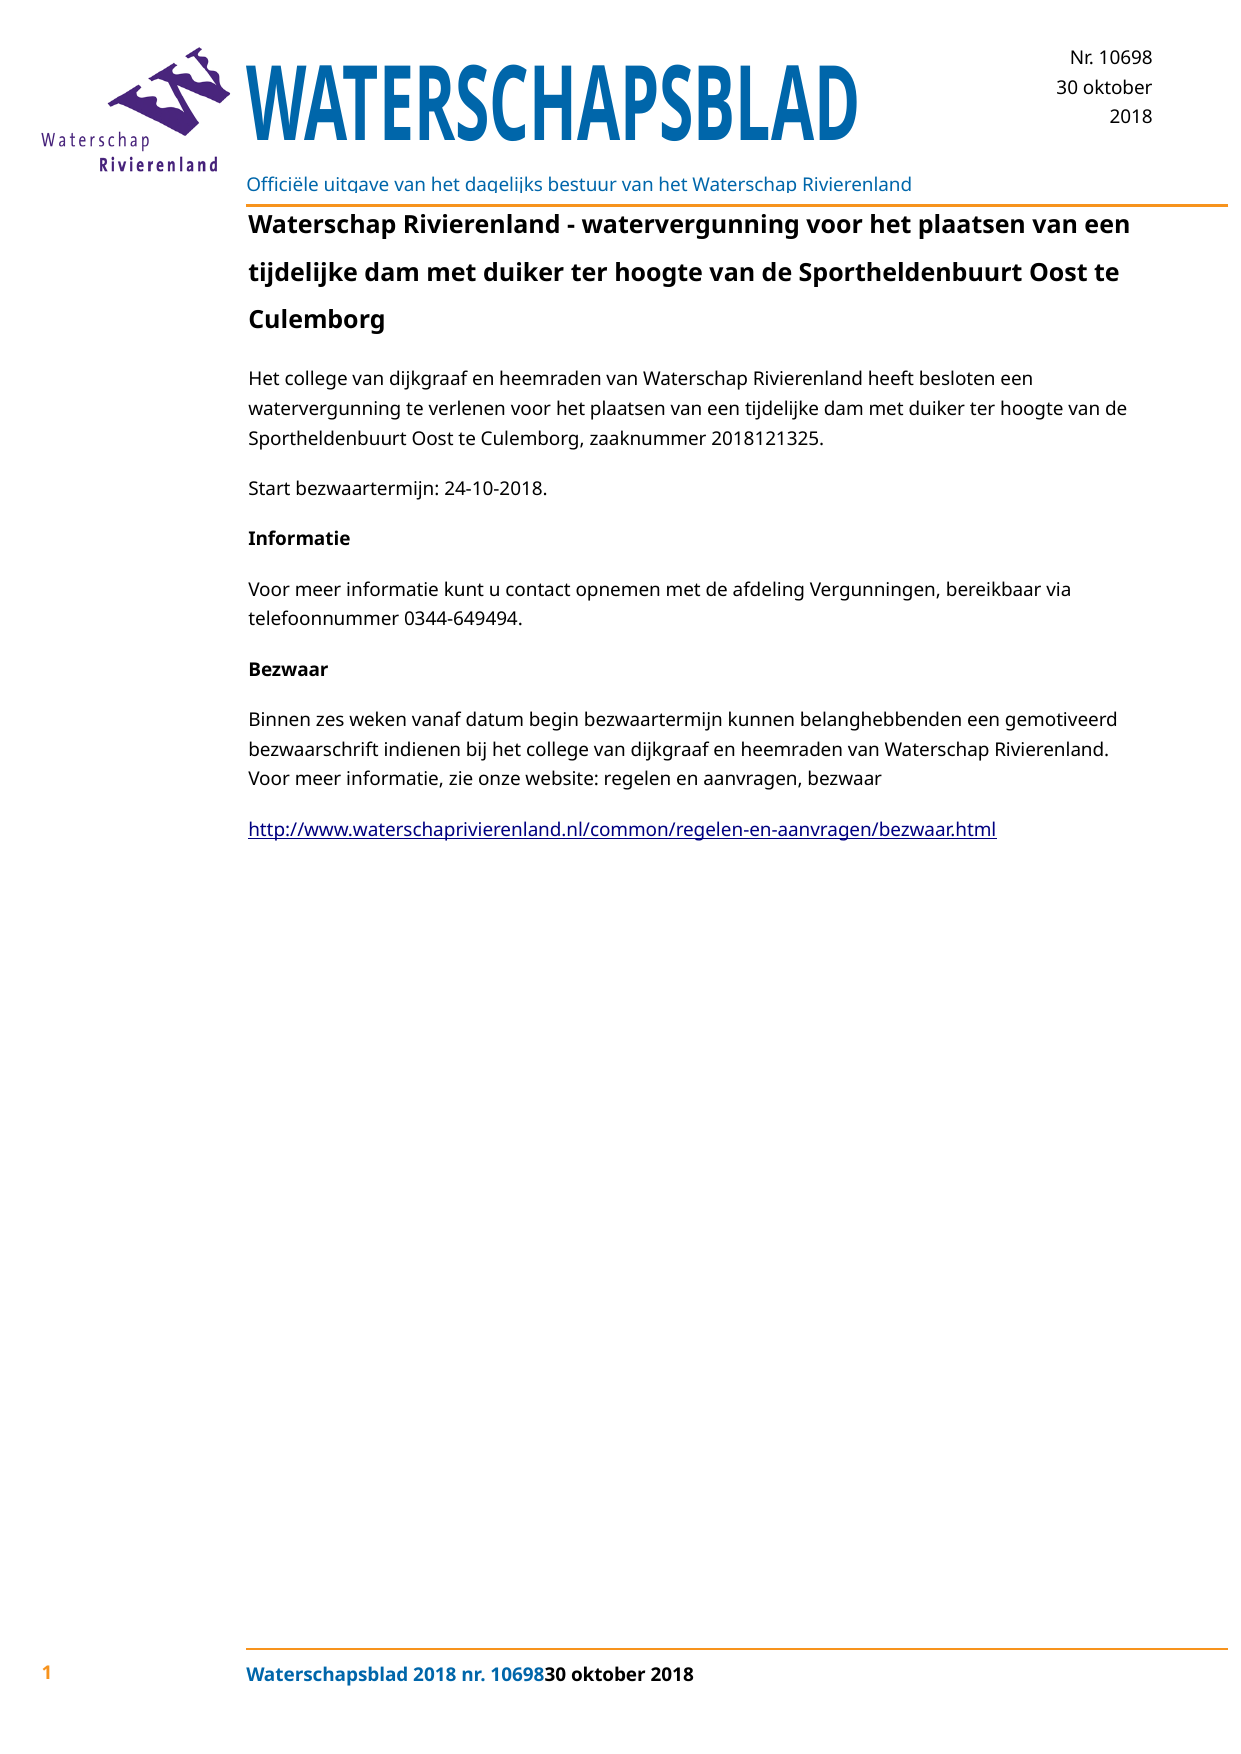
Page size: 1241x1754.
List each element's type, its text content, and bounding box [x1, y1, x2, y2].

text Het college van dijkgraaf en heemraden van Waterschap Rivierenland heeft besloten een watervergunning te verlenen voor het plaatsen van een tijdelijke dam met duiker ter hoogte van de Sportheldenbuurt Oost te Culemborg, zaaknummer 2018121325. [248, 366, 1152, 450]
text Bezwaar [248, 656, 1152, 682]
text http://www.waterschaprivierenland.nl/common/regelen-en-aanvragen/bezwaar.html [248, 816, 1152, 842]
text Binnen zes weken vanaf datum begin bezwaartermijn kunnen belanghebbenden een gemotiveerd bezwaarschrift indienen bij het college van dijkgraaf en heemraden van Waterschap Rivierenland. Voor meer informatie, zie onze website: regelen en aanvragen, bezwaar [248, 706, 1152, 791]
text Waterschap Rivierenland - watervergunning voor het plaatsen van een tijdelijke dam met duiker ter hoogte van de Sportheldenbuurt Oost te Culemborg [248, 207, 1152, 336]
text Informatie [248, 526, 1152, 551]
text Start bezwaartermijn: 24-10-2018. [248, 475, 1152, 501]
text Voor meer informatie kunt u contact opnemen met de afdeling Vergunningen, bereikbaar via telefoonnummer 0344-649494. [248, 576, 1152, 631]
picture [41, 47, 231, 172]
